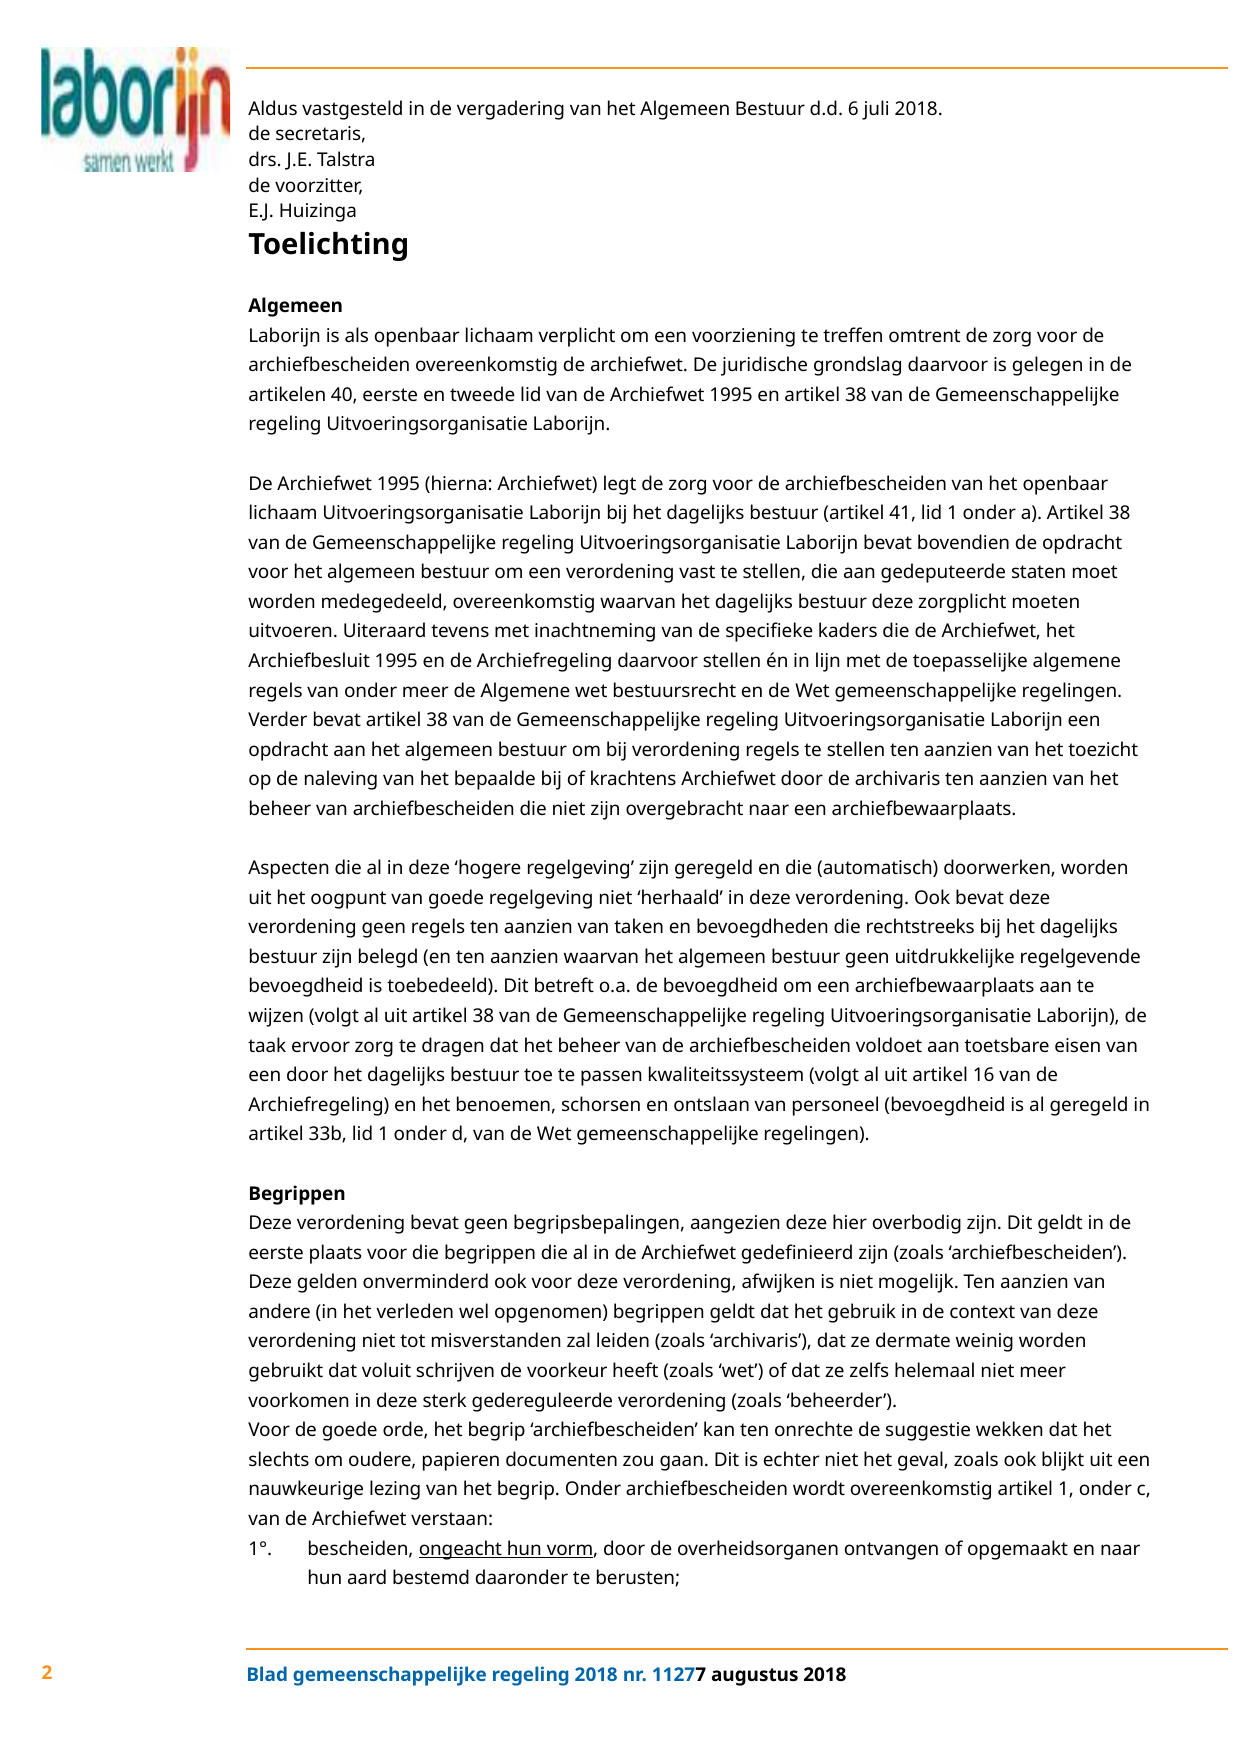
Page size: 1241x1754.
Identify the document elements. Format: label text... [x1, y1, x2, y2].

text Begrippen [248, 1180, 1152, 1206]
text drs. J.E. Talstra [248, 146, 1152, 172]
text Toelichting [248, 223, 1152, 263]
text De Archiefwet 1995 (hierna: Archiefwet) legt de zorg voor de archiefbescheiden van het openbaar lichaam Uitvoeringsorganisatie Laborijn bij het dagelijks bestuur (artikel 41, lid 1 onder a). Artikel 38 van de Gemeenschappelijke regeling Uitvoeringsorganisatie Laborijn bevat bovendien de opdracht voor het algemeen bestuur om een verordening vast te stellen, die aan gedeputeerde staten moet worden medegedeeld, overeenkomstig waarvan het dagelijks bestuur deze zorgplicht moeten uitvoeren. Uiteraard tevens met inachtneming van de specifieke kaders die de Archiefwet, het Archiefbesluit 1995 en de Archiefregeling daarvoor stellen én in lijn met de toepasselijke algemene regels van onder meer de Algemene wet bestuursrecht en de Wet gemeenschappelijke regelingen. [248, 470, 1152, 703]
text de voorzitter, [248, 172, 1152, 198]
text Deze gelden onverminderd ook voor deze verordening, afwijken is niet mogelijk. Ten aanzien van andere (in het verleden wel opgenomen) begrippen geldt dat het gebruik in de context van deze verordening niet tot misverstanden zal leiden (zoals ‘archivaris’), dat ze dermate weinig worden gebruikt dat voluit schrijven de voorkeur heeft (zoals ‘wet’) of dat ze zelfs helemaal niet meer voorkomen in deze sterk gedereguleerde verordening (zoals ‘beheerder’). [248, 1268, 1152, 1413]
text Verder bevat artikel 38 van de Gemeenschappelijke regeling Uitvoeringsorganisatie Laborijn een opdracht aan het algemeen bestuur om bij verordening regels te stellen ten aanzien van het toezicht op de naleving van het bepaalde bij of krachtens Archiefwet door de archivaris ten aanzien van het beheer van archiefbescheiden die niet zijn overgebracht naar een archiefbewaarplaats. [248, 706, 1152, 821]
text Voor de goede orde, het begrip ‘archiefbescheiden’ kan ten onrechte de suggestie wekken dat het slechts om oudere, papieren documenten zou gaan. Dit is echter niet het geval, zoals ook blijkt uit een nauwkeurige lezing van het begrip. Onder archiefbescheiden wordt overeenkomstig artikel 1, onder c, van de Archiefwet verstaan: [248, 1416, 1152, 1531]
text de secretaris, [248, 121, 1152, 146]
text Aldus vastgesteld in de vergadering van het Algemeen Bestuur d.d. 6 juli 2018. [248, 95, 1152, 121]
picture [41, 47, 231, 172]
text Algemeen [248, 292, 1152, 318]
list bescheiden, ongeacht hun vorm, door de overheidsorganen ontvangen of opgemaakt en naar hun aard bestemd daaronder te berusten; [248, 1535, 1152, 1590]
text Laborijn is als openbaar lichaam verplicht om een voorziening te treffen omtrent de zorg voor de archiefbescheiden overeenkomstig de archiefwet. De juridische grondslag daarvoor is gelegen in de artikelen 40, eerste en tweede lid van de Archiefwet 1995 en artikel 38 van de Gemeenschappelijke regeling Uitvoeringsorganisatie Laborijn. [248, 322, 1152, 436]
text E.J. Huizinga [248, 198, 1152, 223]
text Aspecten die al in deze ‘hogere regelgeving’ zijn geregeld en die (automatisch) doorwerken, worden uit het oogpunt van goede regelgeving niet ‘herhaald’ in deze verordening. Ook bevat deze verordening geen regels ten aanzien van taken en bevoegdheden die rechtstreeks bij het dagelijks bestuur zijn belegd (en ten aanzien waarvan het algemeen bestuur geen uitdrukkelijke regelgevende bevoegdheid is toebedeeld). Dit betreft o.a. de bevoegdheid om een archiefbewaarplaats aan te wijzen (volgt al uit artikel 38 van de Gemeenschappelijke regeling Uitvoeringsorganisatie Laborijn), de taak ervoor zorg te dragen dat het beheer van de archiefbescheiden voldoet aan toetsbare eisen van een door het dagelijks bestuur toe te passen kwaliteitssysteem (volgt al uit artikel 16 van de Archiefregeling) en het benoemen, schorsen en ontslaan van personeel (bevoegdheid is al geregeld in artikel 33b, lid 1 onder d, van de Wet gemeenschappelijke regelingen). [248, 854, 1152, 1146]
text Deze verordening bevat geen begripsbepalingen, aangezien deze hier overbodig zijn. Dit geldt in de eerste plaats voor die begrippen die al in de Archiefwet gedefinieerd zijn (zoals ‘archiefbescheiden’). [248, 1209, 1152, 1265]
